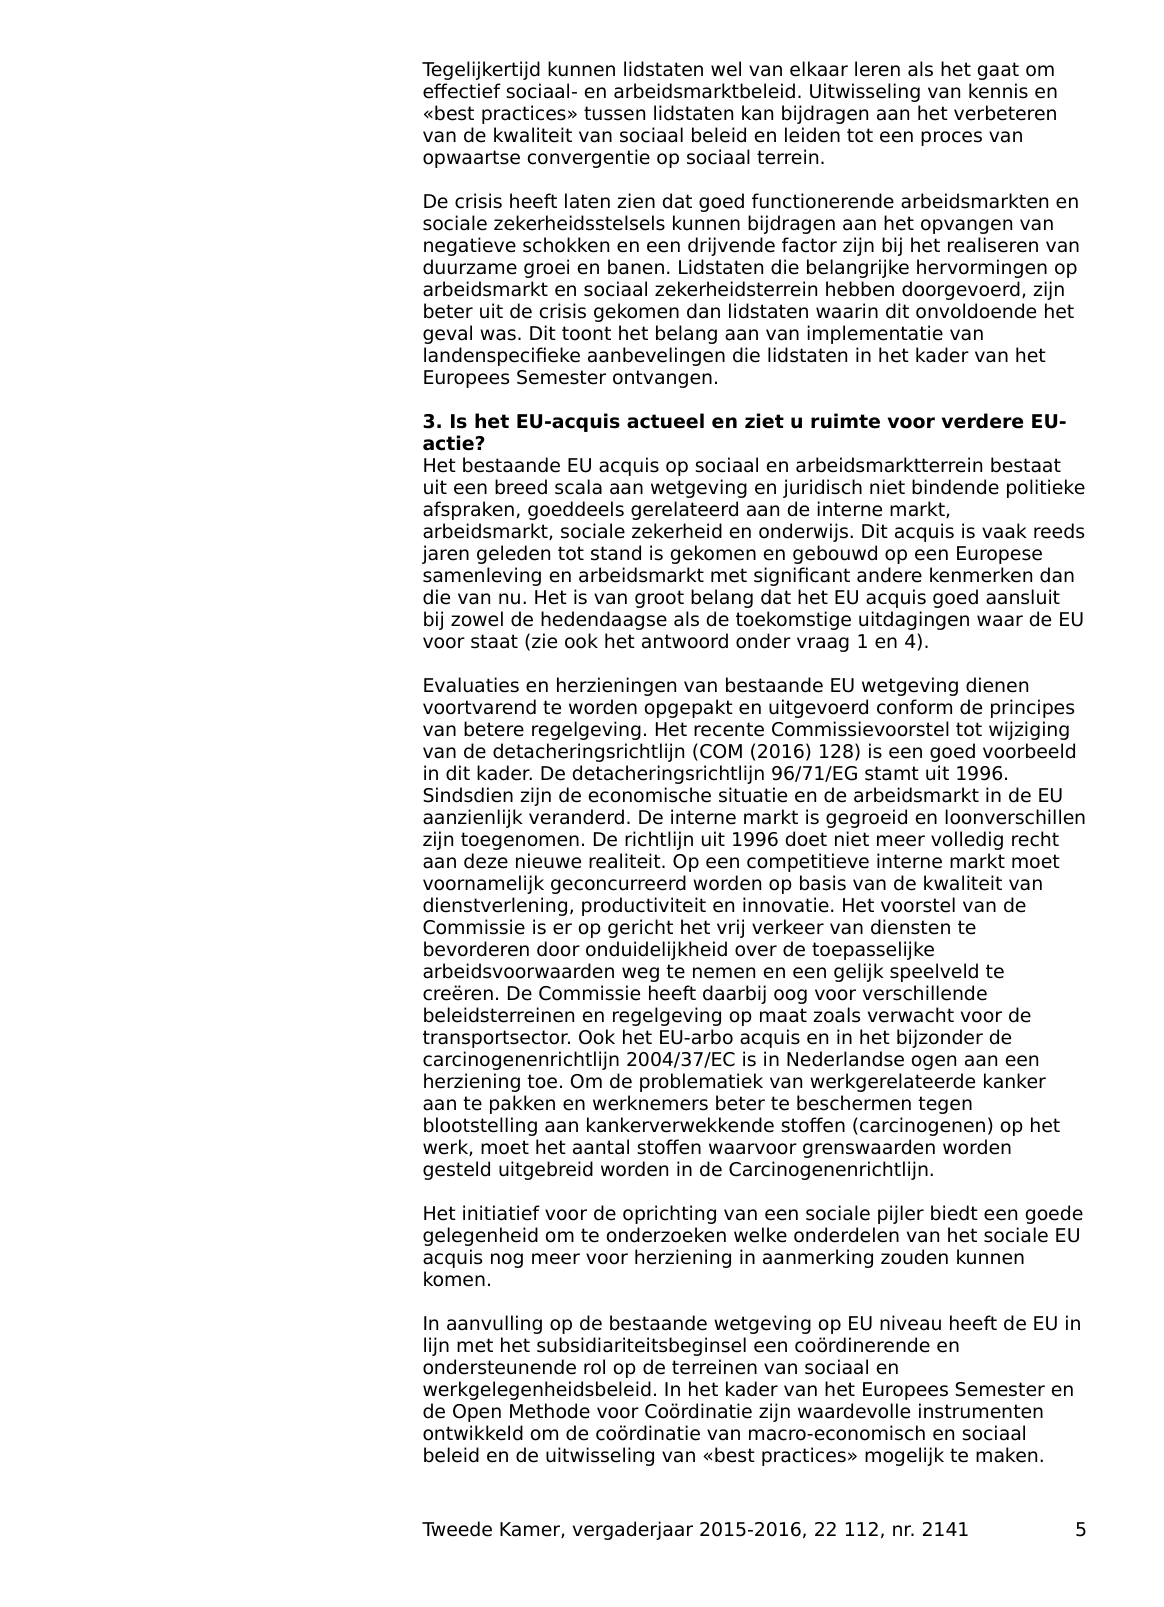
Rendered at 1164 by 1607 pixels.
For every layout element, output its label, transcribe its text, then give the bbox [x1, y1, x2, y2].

text De crisis heeft laten zien dat goed functionerende arbeidsmarkten en sociale zekerheidsstelsels kunnen bijdragen aan het opvangen van negatieve schokken en een drijvende factor zijn bij het realiseren van duurzame groei en banen. Lidstaten die belangrijke hervormingen op arbeidsmarkt en sociaal zekerheidsterrein hebben doorgevoerd, zijn beter uit de crisis gekomen dan lidstaten waarin dit onvoldoende het geval was. Dit toont het belang aan van implementatie van landenspecifieke aanbevelingen die lidstaten in het kader van het Europees Semester ontvangen. [422, 191, 1087, 389]
text In aanvulling op de bestaande wetgeving op EU niveau heeft de EU in lijn met het subsidiariteitsbeginsel een coördinerende en ondersteunende rol op de terreinen van sociaal en werkgelegenheidsbeleid. In het kader van het Europees Semester en de Open Methode voor Coördinatie zijn waardevolle instrumenten ontwikkeld om de coördinatie van macro-economisch en sociaal beleid en de uitwisseling van «best practices» mogelijk te maken. [422, 1313, 1087, 1467]
text Het bestaande EU acquis op sociaal en arbeidsmarktterrein bestaat uit een breed scala aan wetgeving en juridisch niet bindende politieke afspraken, goeddeels gerelateerd aan de interne markt, arbeidsmarkt, sociale zekerheid en onderwijs. Dit acquis is vaak reeds jaren geleden tot stand is gekomen en gebouwd op een Europese samenleving en arbeidsmarkt met significant andere kenmerken dan die van nu. Het is van groot belang dat het EU acquis goed aansluit bij zowel de hedendaagse als de toekomstige uitdagingen waar de EU voor staat (zie ook het antwoord onder vraag 1 en 4). [422, 455, 1087, 653]
text Evaluaties en herzieningen van bestaande EU wetgeving dienen voortvarend te worden opgepakt en uitgevoerd conform de principes van betere regelgeving. Het recente Commissievoorstel tot wijziging van de detacheringsrichtlijn (COM (2016) 128) is een goed voorbeeld in dit kader. De detacheringsrichtlijn 96/71/EG stamt uit 1996. Sindsdien zijn de economische situatie en de arbeidsmarkt in de EU aanzienlijk veranderd. De interne markt is gegroeid en loonverschillen zijn toegenomen. De richtlijn uit 1996 doet niet meer volledig recht aan deze nieuwe realiteit. Op een competitieve interne markt moet voornamelijk geconcurreerd worden op basis van de kwaliteit van dienstverlening, productiviteit en innovatie. Het voorstel van de Commissie is er op gericht het vrij verkeer van diensten te bevorderen door onduidelijkheid over de toepasselijke arbeidsvoorwaarden weg te nemen en een gelijk speelveld te creëren. De Commissie heeft daarbij oog voor verschillende beleidsterreinen en regelgeving op maat zoals verwacht voor de transportsector. Ook het EU-arbo acquis en in het bijzonder de carcinogenenrichtlijn 2004/37/EC is in Nederlandse ogen aan een herziening toe. Om de problematiek van werkgerelateerde kanker aan te pakken en werknemers beter te beschermen tegen blootstelling aan kankerverwekkende stoffen (carcinogenen) op het werk, moet het aantal stoffen waarvoor grenswaarden worden gesteld uitgebreid worden in de Carcinogenenrichtlijn. [422, 675, 1087, 1181]
text Tegelijkertijd kunnen lidstaten wel van elkaar leren als het gaat om effectief sociaal- en arbeidsmarktbeleid. Uitwisseling van kennis en «best practices» tussen lidstaten kan bijdragen aan het verbeteren van de kwaliteit van sociaal beleid en leiden tot een proces van opwaartse convergentie op sociaal terrein. [422, 59, 1087, 169]
text 3. Is het EU-acquis actueel en ziet u ruimte voor verdere EU-actie? [422, 411, 1087, 455]
text Het initiatief voor de oprichting van een sociale pijler biedt een goede gelegenheid om te onderzoeken welke onderdelen van het sociale EU acquis nog meer voor herziening in aanmerking zouden kunnen komen. [422, 1203, 1087, 1291]
